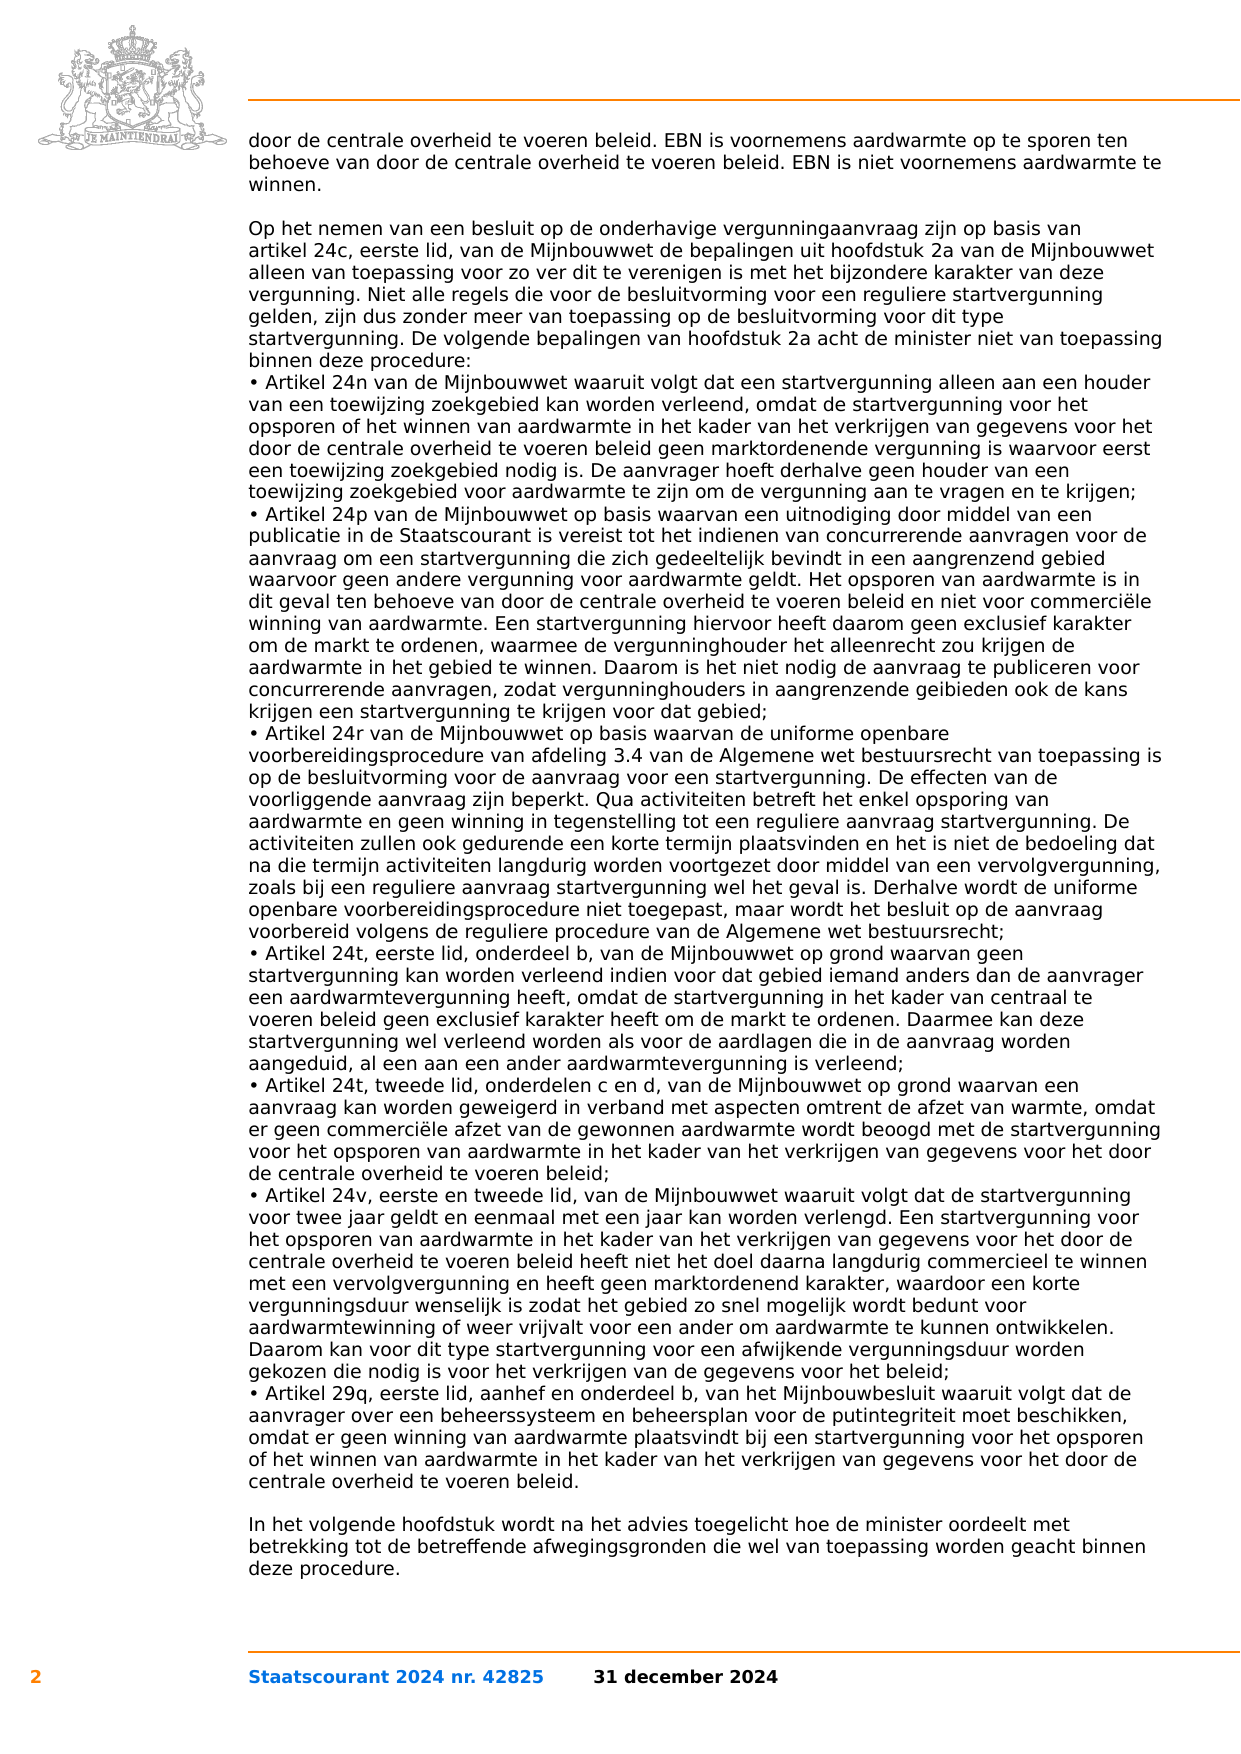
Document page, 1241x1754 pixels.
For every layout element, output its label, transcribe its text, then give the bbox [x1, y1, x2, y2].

text • Artikel 24n van de Mijnbouwwet waaruit volgt dat een startvergunning alleen aan een houder van een toewijzing zoekgebied kan worden verleend, omdat de startvergunning voor het opsporen of het winnen van aardwarmte in het kader van het verkrijgen van gegevens voor het door de centrale overheid te voeren beleid geen marktordenende vergunning is waarvoor eerst een toewijzing zoekgebied nodig is. De aanvrager hoeft derhalve geen houder van een toewijzing zoekgebied voor aardwarmte te zijn om de vergunning aan te vragen en te krijgen; [248, 372, 1163, 503]
text • Artikel 24v, eerste en tweede lid, van de Mijnbouwwet waaruit volgt dat de startvergunning voor twee jaar geldt en eenmaal met een jaar kan worden verlengd. Een startvergunning voor het opsporen van aardwarmte in het kader van het verkrijgen van gegevens voor het door de centrale overheid te voeren beleid heeft niet het doel daarna langdurig commercieel te winnen met een vervolgvergunning en heeft geen marktordenend karakter, waardoor een korte vergunningsduur wenselijk is zodat het gebied zo snel mogelijk wordt bedunt voor aardwarmtewinning of weer vrijvalt voor een ander om aardwarmte te kunnen ontwikkelen. Daarom kan voor dit type startvergunning voor een afwijkende vergunningsduur worden gekozen die nodig is voor het verkrijgen van de gegevens voor het beleid; [248, 1185, 1163, 1383]
text • Artikel 29q, eerste lid, aanhef en onderdeel b, van het Mijnbouwbesluit waaruit volgt dat de aanvrager over een beheerssysteem en beheersplan voor de putintegriteit moet beschikken, omdat er geen winning van aardwarmte plaatsvindt bij een startvergunning voor het opsporen of het winnen van aardwarmte in het kader van het verkrijgen van gegevens voor het door de centrale overheid te voeren beleid. [248, 1383, 1163, 1492]
text Op het nemen van een besluit op de onderhavige vergunningaanvraag zijn op basis van artikel 24c, eerste lid, van de Mijnbouwwet de bepalingen uit hoofdstuk 2a van de Mijnbouwwet alleen van toepassing voor zo ver dit te verenigen is met het bijzondere karakter van deze vergunning. Niet alle regels die voor de besluitvorming voor een reguliere startvergunning gelden, zijn dus zonder meer van toepassing op de besluitvorming voor dit type startvergunning. De volgende bepalingen van hoofdstuk 2a acht de minister niet van toepassing binnen deze procedure: [248, 218, 1163, 372]
text • Artikel 24r van de Mijnbouwwet op basis waarvan de uniforme openbare voorbereidingsprocedure van afdeling 3.4 van de Algemene wet bestuursrecht van toepassing is op de besluitvorming voor de aanvraag voor een startvergunning. De effecten van de voorliggende aanvraag zijn beperkt. Qua activiteiten betreft het enkel opsporing van aardwarmte en geen winning in tegenstelling tot een reguliere aanvraag startvergunning. De activiteiten zullen ook gedurende een korte termijn plaatsvinden en het is niet de bedoeling dat na die termijn activiteiten langdurig worden voortgezet door middel van een vervolgvergunning, zoals bij een reguliere aanvraag startvergunning wel het geval is. Derhalve wordt de uniforme openbare voorbereidingsprocedure niet toegepast, maar wordt het besluit op de aanvraag voorbereid volgens de reguliere procedure van de Algemene wet bestuursrecht; [248, 723, 1163, 943]
text • Artikel 24p van de Mijnbouwwet op basis waarvan een uitnodiging door middel van een publicatie in de Staatscourant is vereist tot het indienen van concurrerende aanvragen voor de aanvraag om een startvergunning die zich gedeeltelijk bevindt in een aangrenzend gebied waarvoor geen andere vergunning voor aardwarmte geldt. Het opsporen van aardwarmte is in dit geval ten behoeve van door de centrale overheid te voeren beleid en niet voor commerciële winning van aardwarmte. Een startvergunning hiervoor heeft daarom geen exclusief karakter om de markt te ordenen, waarmee de vergunninghouder het alleenrecht zou krijgen de aardwarmte in het gebied te winnen. Daarom is het niet nodig de aanvraag te publiceren voor concurrerende aanvragen, zodat vergunninghouders in aangrenzende geibieden ook de kans krijgen een startvergunning te krijgen voor dat gebied; [248, 503, 1163, 723]
text • Artikel 24t, tweede lid, onderdelen c en d, van de Mijnbouwwet op grond waarvan een aanvraag kan worden geweigerd in verband met aspecten omtrent de afzet van warmte, omdat er geen commerciële afzet van de gewonnen aardwarmte wordt beoogd met de startvergunning voor het opsporen van aardwarmte in het kader van het verkrijgen van gegevens voor het door de centrale overheid te voeren beleid; [248, 1075, 1163, 1185]
text door de centrale overheid te voeren beleid. EBN is voornemens aardwarmte op te sporen ten behoeve van door de centrale overheid te voeren beleid. EBN is niet voornemens aardwarmte te winnen. [248, 130, 1163, 196]
text In het volgende hoofdstuk wordt na het advies toegelicht hoe de minister oordeelt met betrekking tot de betreffende afwegingsgronden die wel van toepassing worden geacht binnen deze procedure. [248, 1514, 1163, 1580]
text • Artikel 24t, eerste lid, onderdeel b, van de Mijnbouwwet op grond waarvan geen startvergunning kan worden verleend indien voor dat gebied iemand anders dan de aanvrager een aardwarmtevergunning heeft, omdat de startvergunning in het kader van centraal te voeren beleid geen exclusief karakter heeft om de markt te ordenen. Daarmee kan deze startvergunning wel verleend worden als voor de aardlagen die in de aanvraag worden aangeduid, al een aan een ander aardwarmtevergunning is verleend; [248, 943, 1163, 1075]
picture [38, 25, 227, 150]
